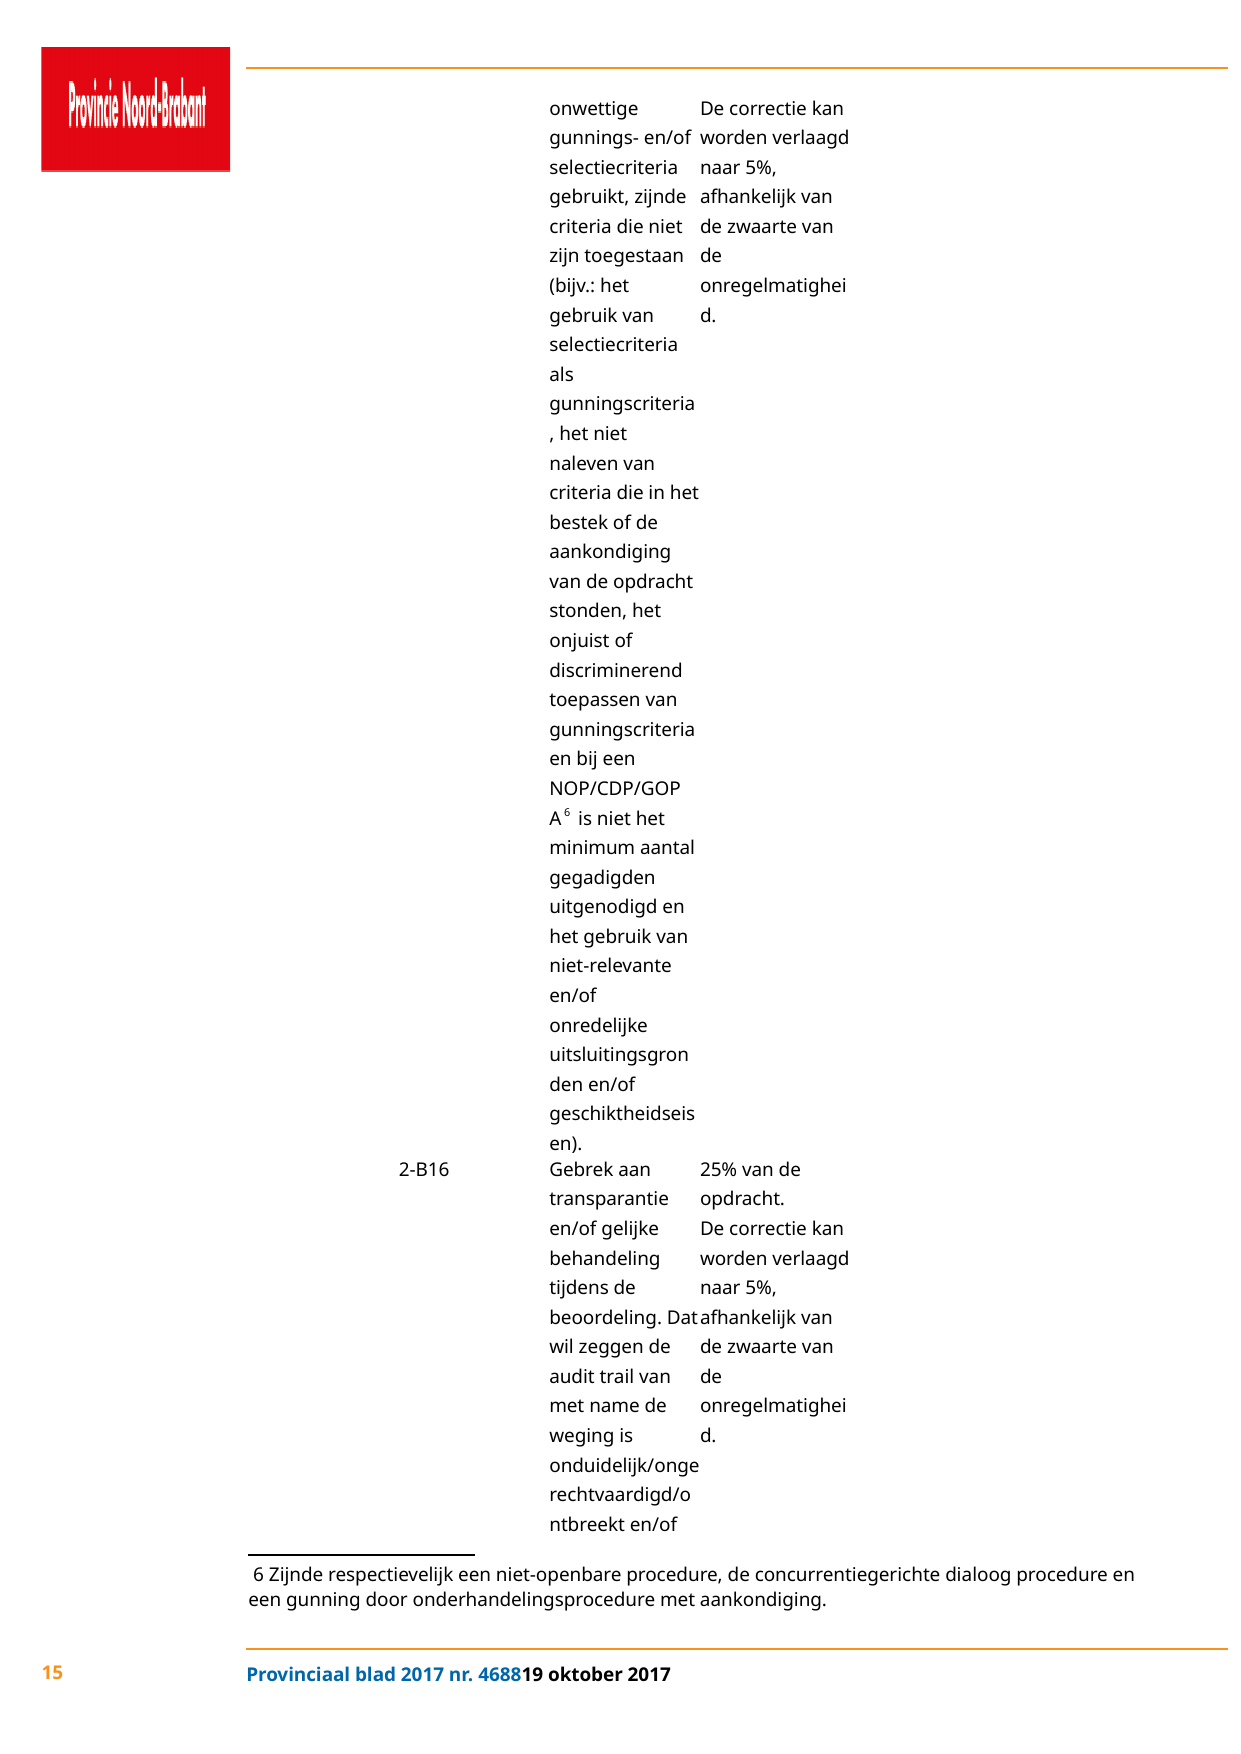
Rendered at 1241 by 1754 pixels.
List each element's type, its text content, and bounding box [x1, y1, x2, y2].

picture [41, 47, 231, 172]
table_cell 25% van de opdracht. De correctie kan worden verlaagd naar 5%, afhankelijk van de zwaarte van de onregelmatigheid. [700, 1156, 850, 1537]
table_cell [248, 1156, 398, 1537]
table_cell [850, 95, 1001, 1537]
table_cell Gebrek aan transparantie en/of gelijke behandeling tijdens de beoordeling. Dat wil zeggen de audit trail van met name de weging is onduidelijk/ongerechtvaardigd/ontbreekt en/of [549, 1156, 700, 1537]
table_cell De correctie kan worden verlaagd naar 5%, afhankelijk van de zwaarte van de onregelmatigheid. [700, 95, 850, 1156]
table_cell onwettige gunnings- en/of selectiecriteria gebruikt, zijnde criteria die niet zijn toegestaan (bijv.: het gebruik van selectiecriteria als gunningscriteria, het niet naleven van criteria die in het bestek of de aankondiging van de opdracht stonden, het onjuist of discriminerend toepassen van gunningscriteria en bij een NOP/CDP/GOPA is niet het minimum aantal gegadigden uitgenodigd en het gebruik van niet-relevante en/of onredelijke uitsluitingsgronden en/of geschiktheidseisen). [549, 95, 700, 1156]
table_cell [248, 95, 398, 1156]
table_cell [399, 95, 549, 1156]
table_cell 2-B16 [399, 1156, 549, 1537]
